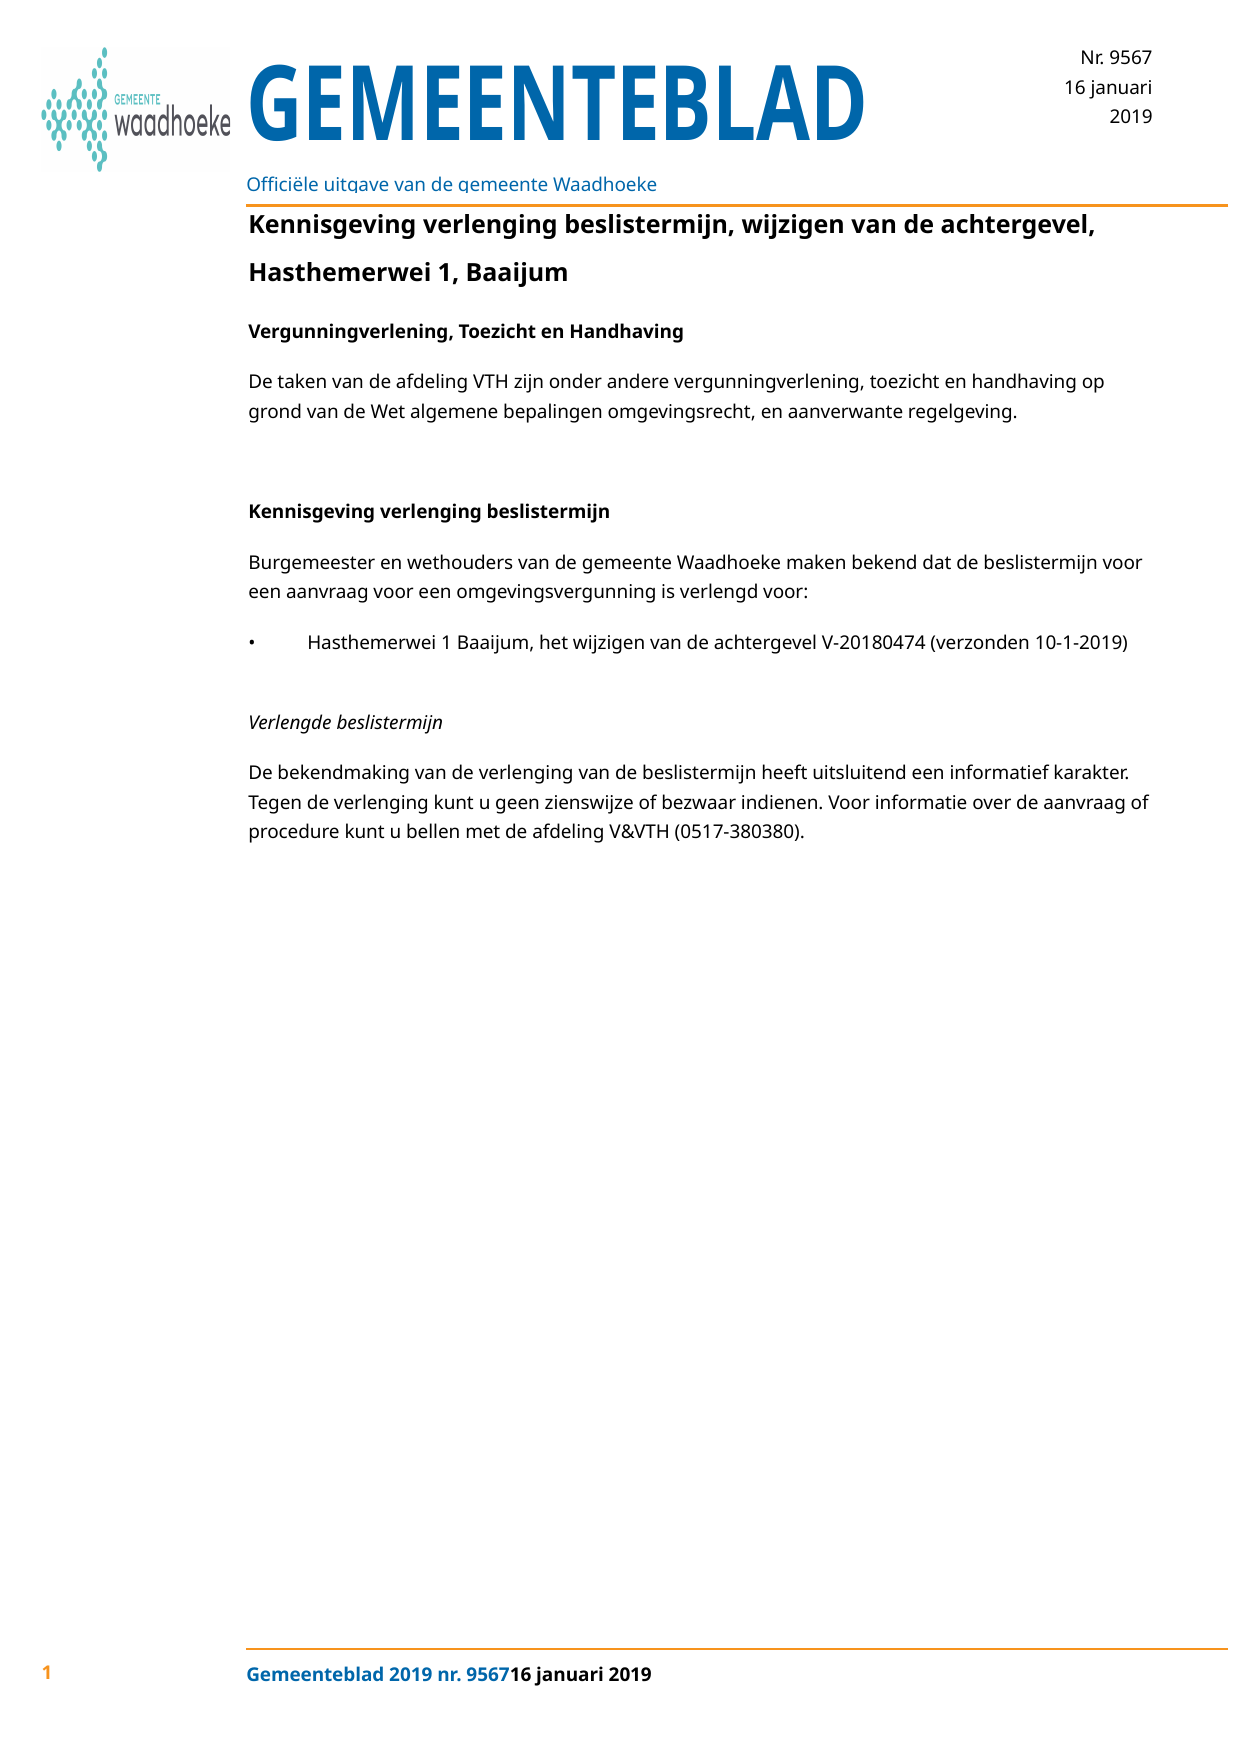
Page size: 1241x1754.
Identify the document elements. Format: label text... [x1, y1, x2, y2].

text Kennisgeving verlenging beslistermijn, wijzigen van de achtergevel, Hasthemerwei 1, Baaijum [248, 207, 1152, 288]
text Kennisgeving verlenging beslistermijn [248, 499, 1152, 524]
text Vergunningverlening, Toezicht en Handhaving [248, 318, 1152, 344]
text Verlengde beslistermijn [248, 709, 1152, 735]
text Burgemeester en wethouders van de gemeente Waadhoeke maken bekend dat de beslistermijn voor een aanvraag voor een omgevingsvergunning is verlengd voor: [248, 549, 1152, 604]
text De taken van de afdeling VTH zijn onder andere vergunningverlening, toezicht en handhaving op grond van de Wet algemene bepalingen omgevingsrecht, en aanverwante regelgeving. [248, 368, 1152, 424]
list Hasthemerwei 1 Baaijum, het wijzigen van de achtergevel V-20180474 (verzonden 10-1-2019) [248, 629, 1152, 655]
text De bekendmaking van de verlenging van de beslistermijn heeft uitsluitend een informatief karakter. Tegen de verlenging kunt u geen zienswijze of bezwaar indienen. Voor informatie over de aanvraag of procedure kunt u bellen met de afdeling V&VTH (0517-380380). [248, 759, 1152, 844]
picture [41, 47, 231, 172]
